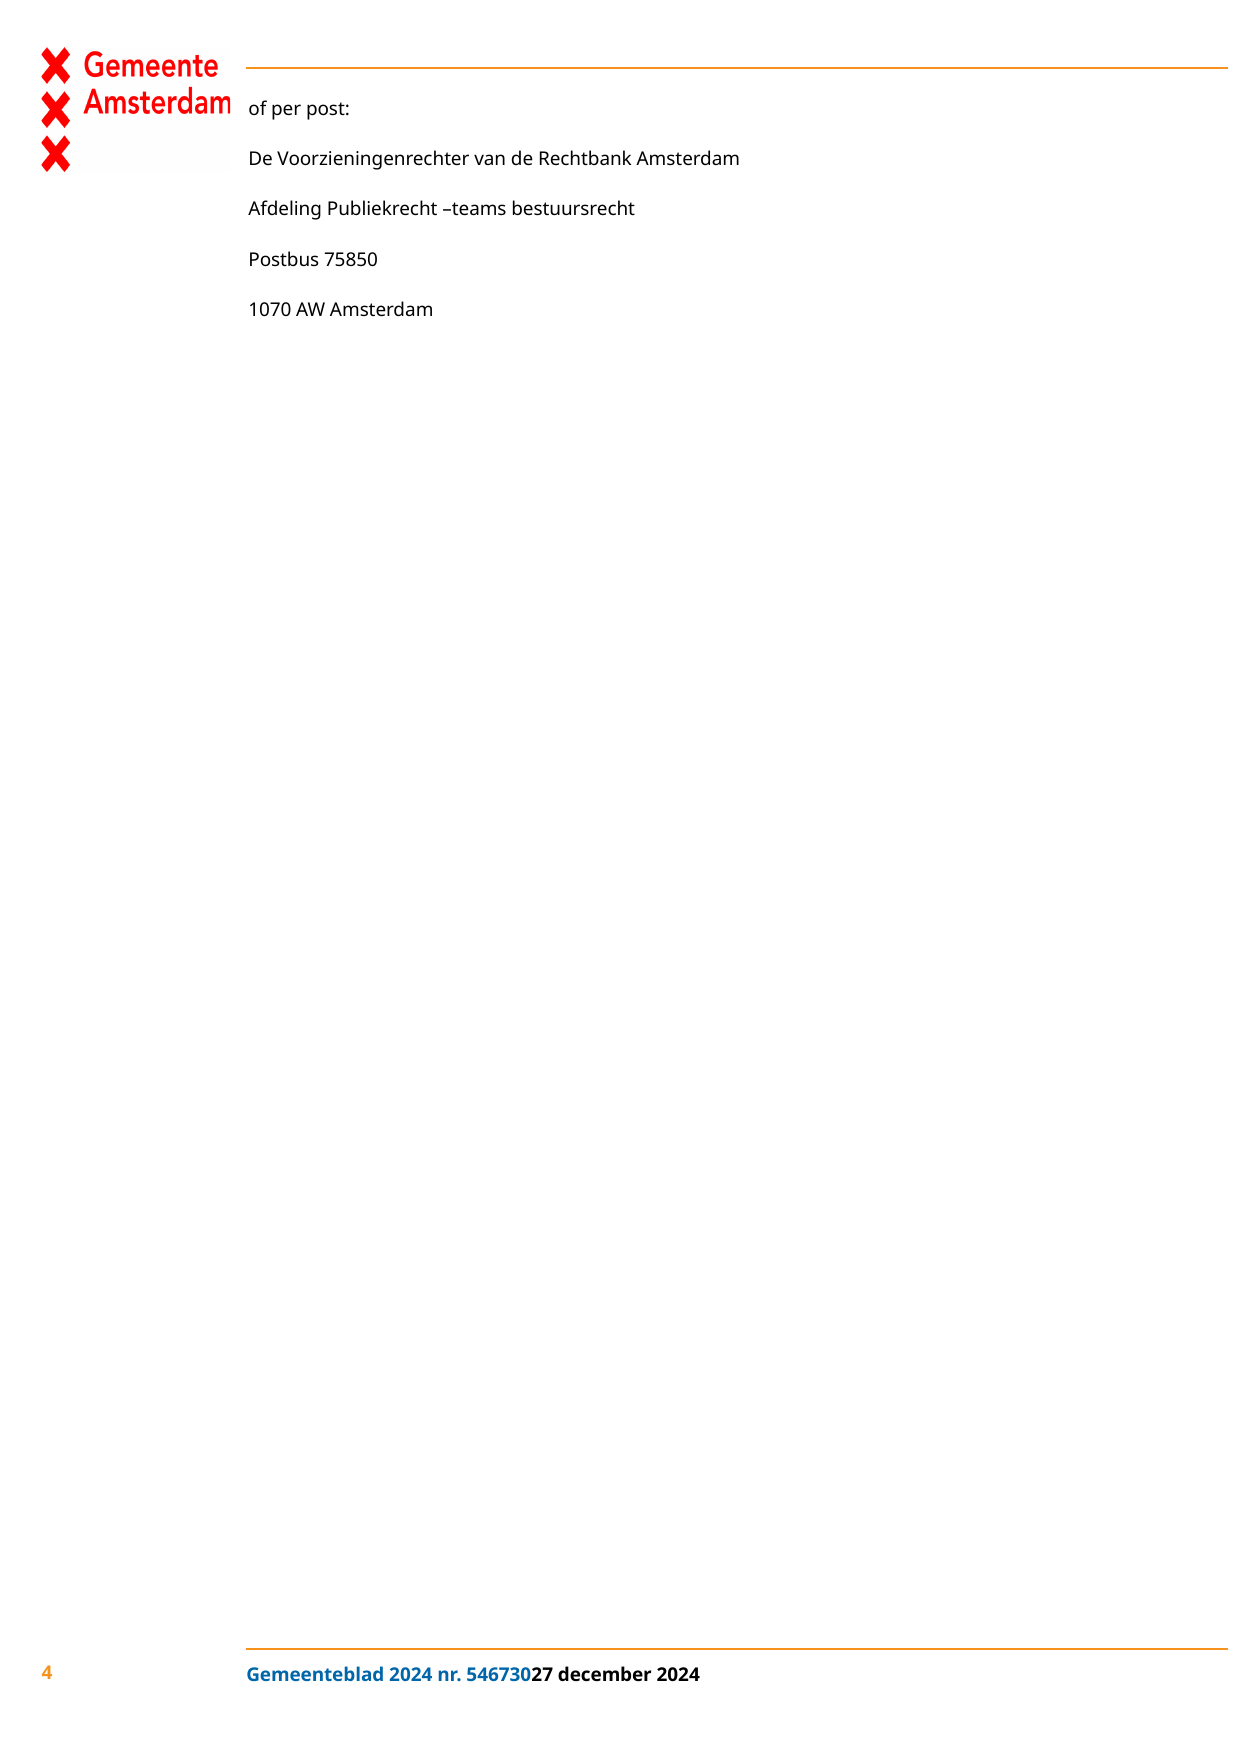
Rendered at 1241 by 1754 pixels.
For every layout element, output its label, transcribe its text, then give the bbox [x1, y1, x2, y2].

text De Voorzieningenrechter van de Rechtbank Amsterdam [248, 145, 1152, 171]
text 1070 AW Amsterdam [248, 296, 1152, 322]
text Postbus 75850 [248, 246, 1152, 272]
text Afdeling Publiekrecht –teams bestuursrecht [248, 196, 1152, 221]
text of per post: [248, 95, 1152, 121]
picture [41, 47, 231, 172]
